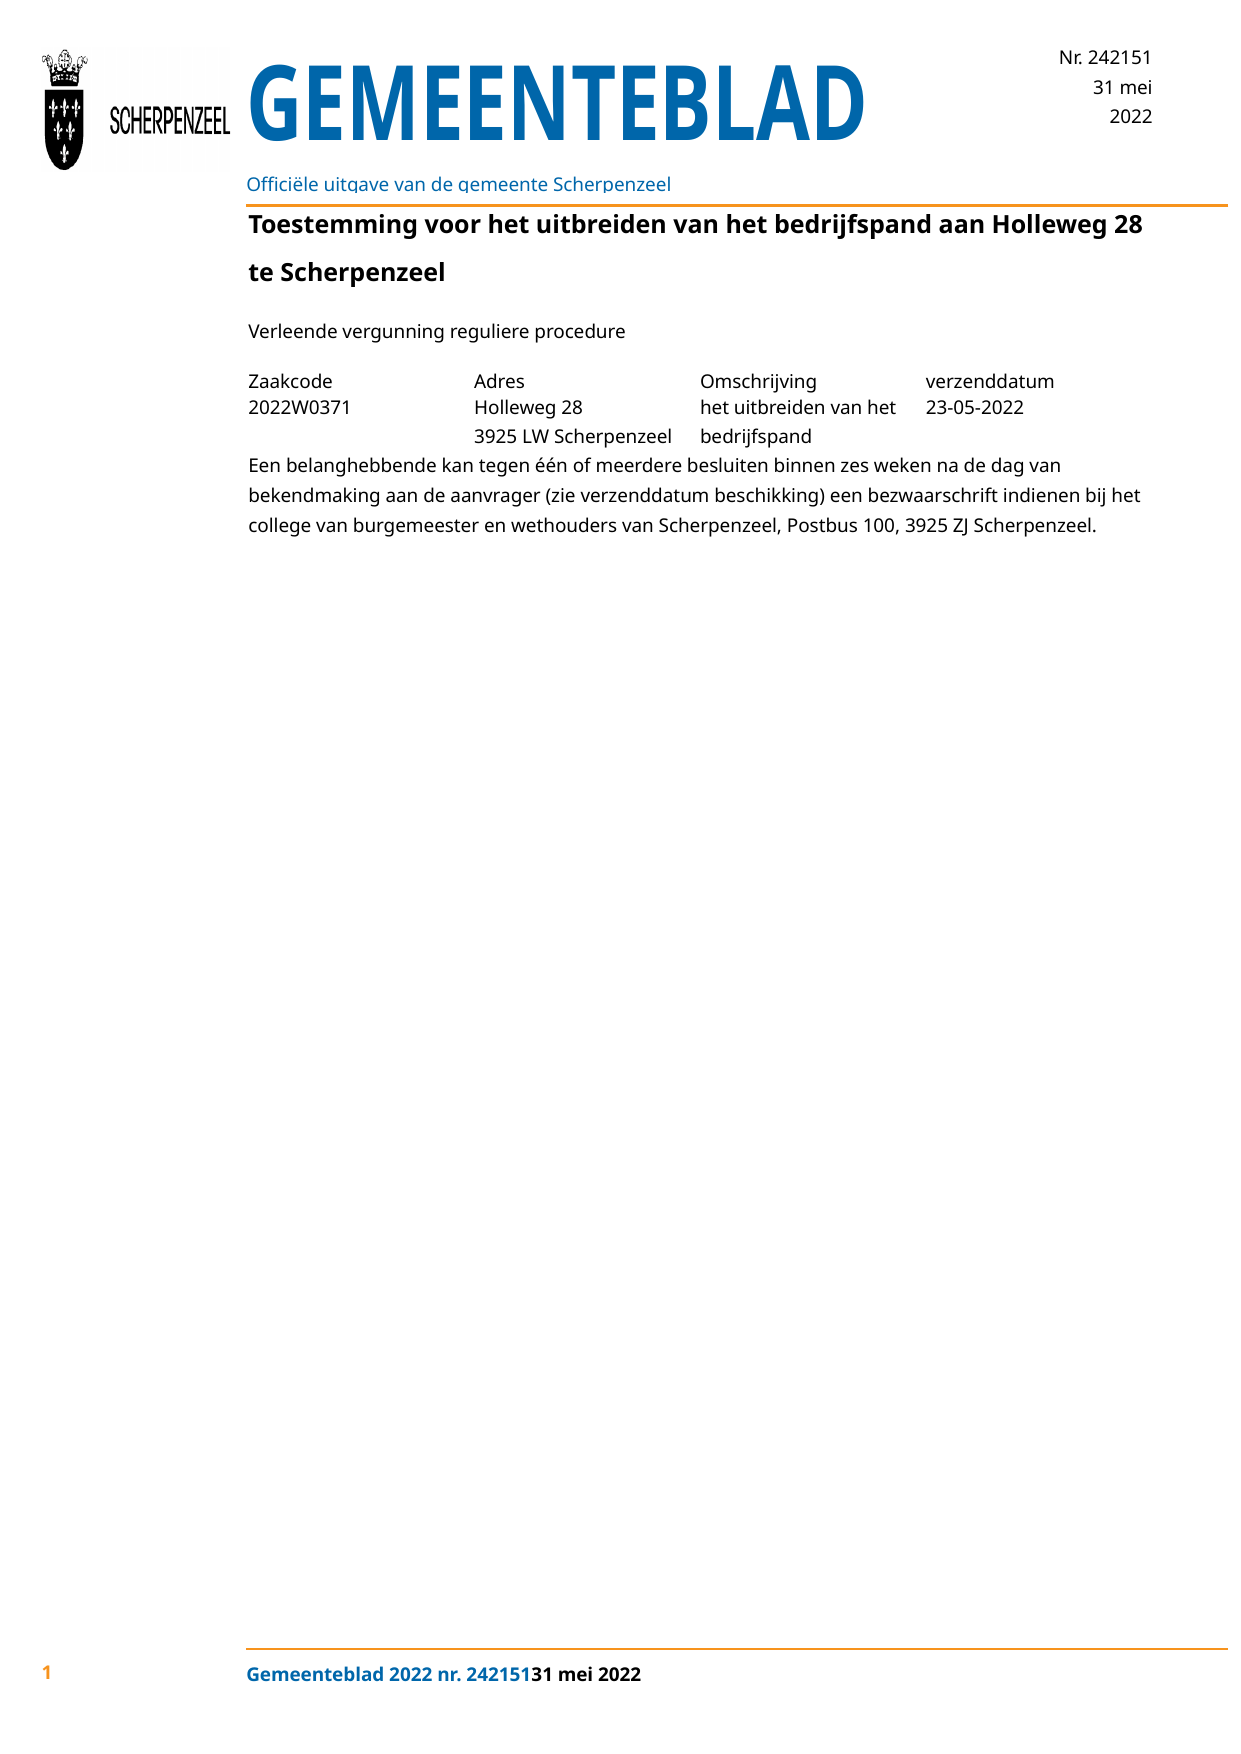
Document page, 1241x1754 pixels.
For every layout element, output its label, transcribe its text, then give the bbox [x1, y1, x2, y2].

table_header Omschrijving [700, 369, 926, 394]
table_header verzenddatum [926, 369, 1152, 394]
text Toestemming voor het uitbreiden van het bedrijfspand aan Holleweg 28 te Scherpenzeel [248, 207, 1152, 288]
picture [41, 47, 231, 172]
table_cell het uitbreiden van het bedrijfspand [700, 394, 926, 449]
table_header Adres [474, 369, 700, 394]
text Een belanghebbende kan tegen één of meerdere besluiten binnen zes weken na de dag van bekendmaking aan de aanvrager (zie verzenddatum beschikking) een bezwaarschrift indienen bij het college van burgemeester en wethouders van Scherpenzeel, Postbus 100, 3925 ZJ Scherpenzeel. [248, 453, 1152, 538]
table_header Zaakcode [248, 369, 474, 394]
table_cell 23-05-2022 [926, 394, 1152, 449]
table_cell Holleweg 28 3925 LW Scherpenzeel [474, 394, 700, 449]
table_cell 2022W0371 [248, 394, 474, 449]
text Verleende vergunning reguliere procedure [248, 318, 1152, 344]
